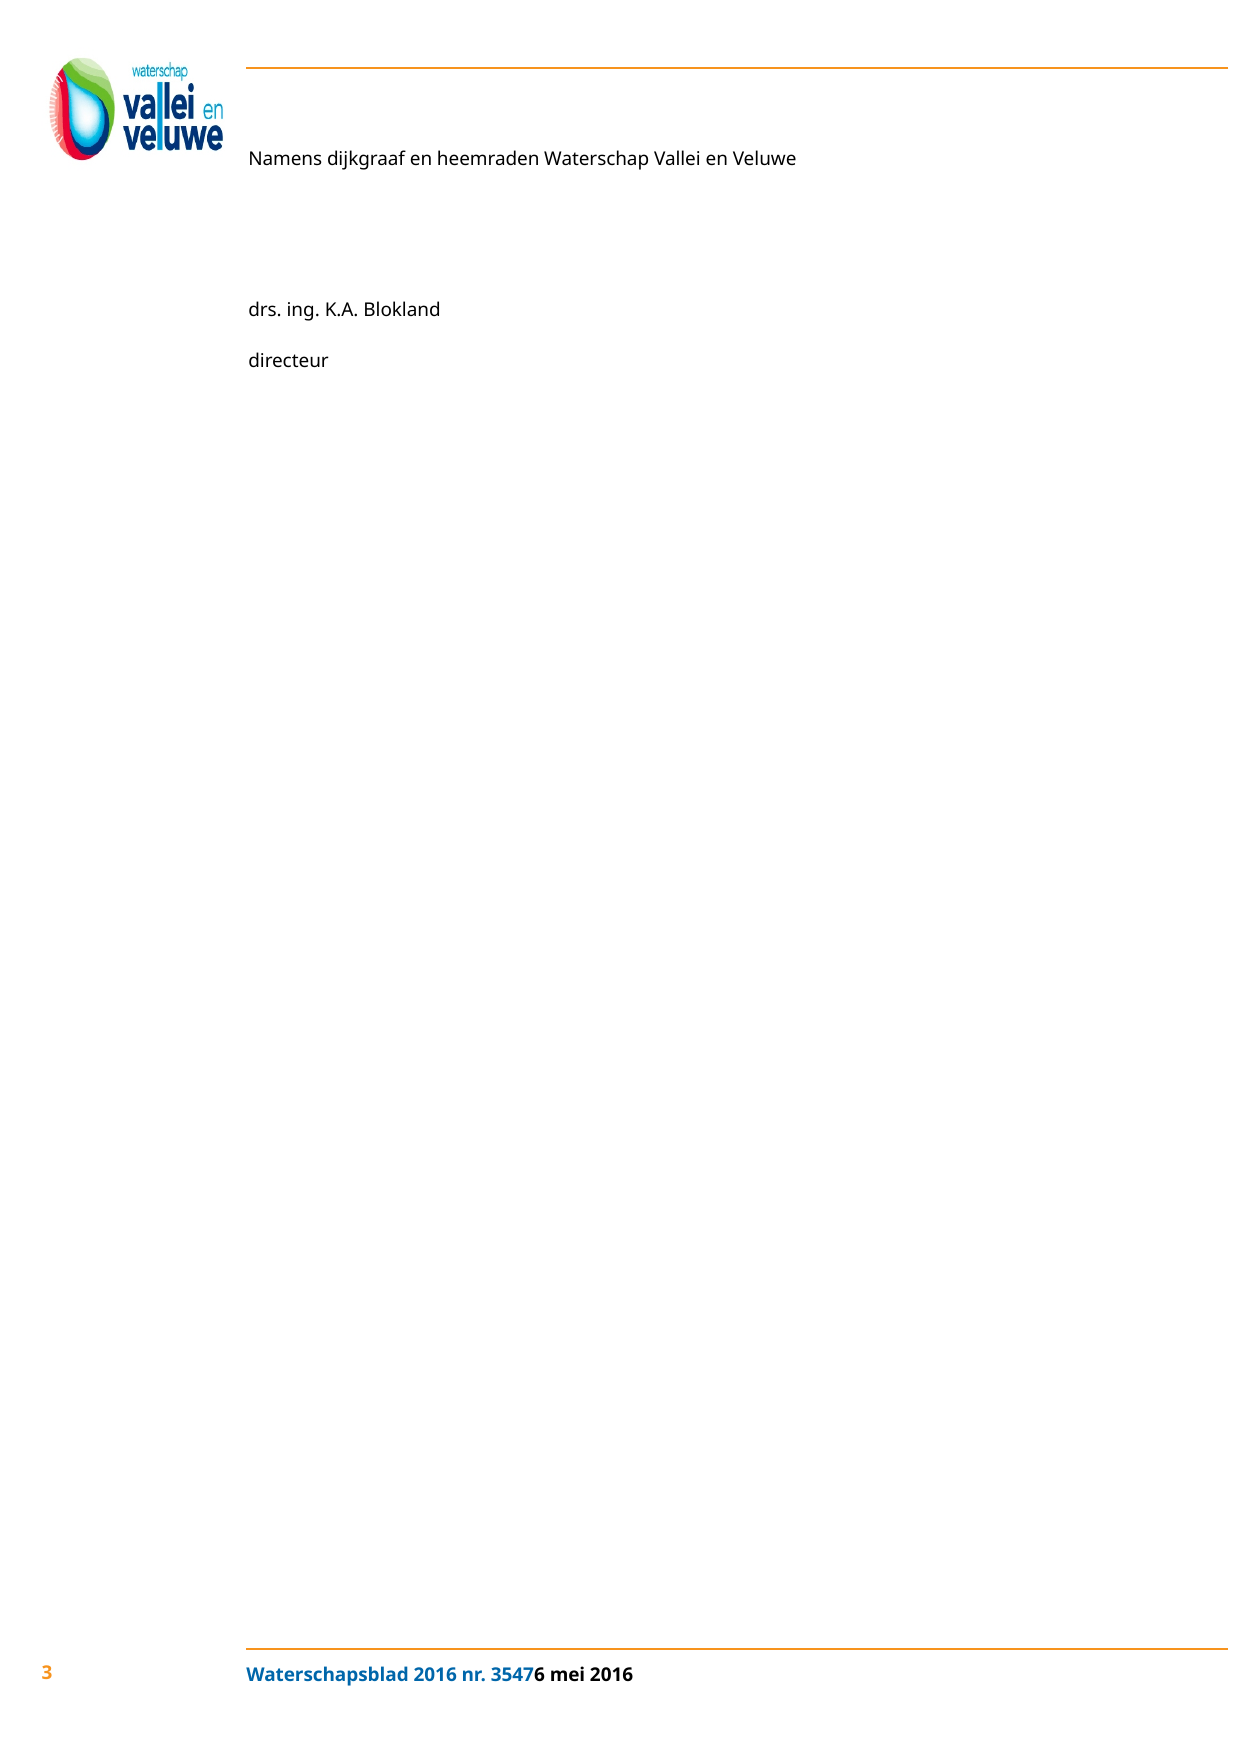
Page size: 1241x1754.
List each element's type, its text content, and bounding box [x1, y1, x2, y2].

picture [41, 47, 231, 172]
text drs. ing. K.A. Blokland [248, 296, 1152, 322]
text Namens dijkgraaf en heemraden Waterschap Vallei en Veluwe [248, 145, 1152, 171]
text directeur [248, 347, 1152, 373]
